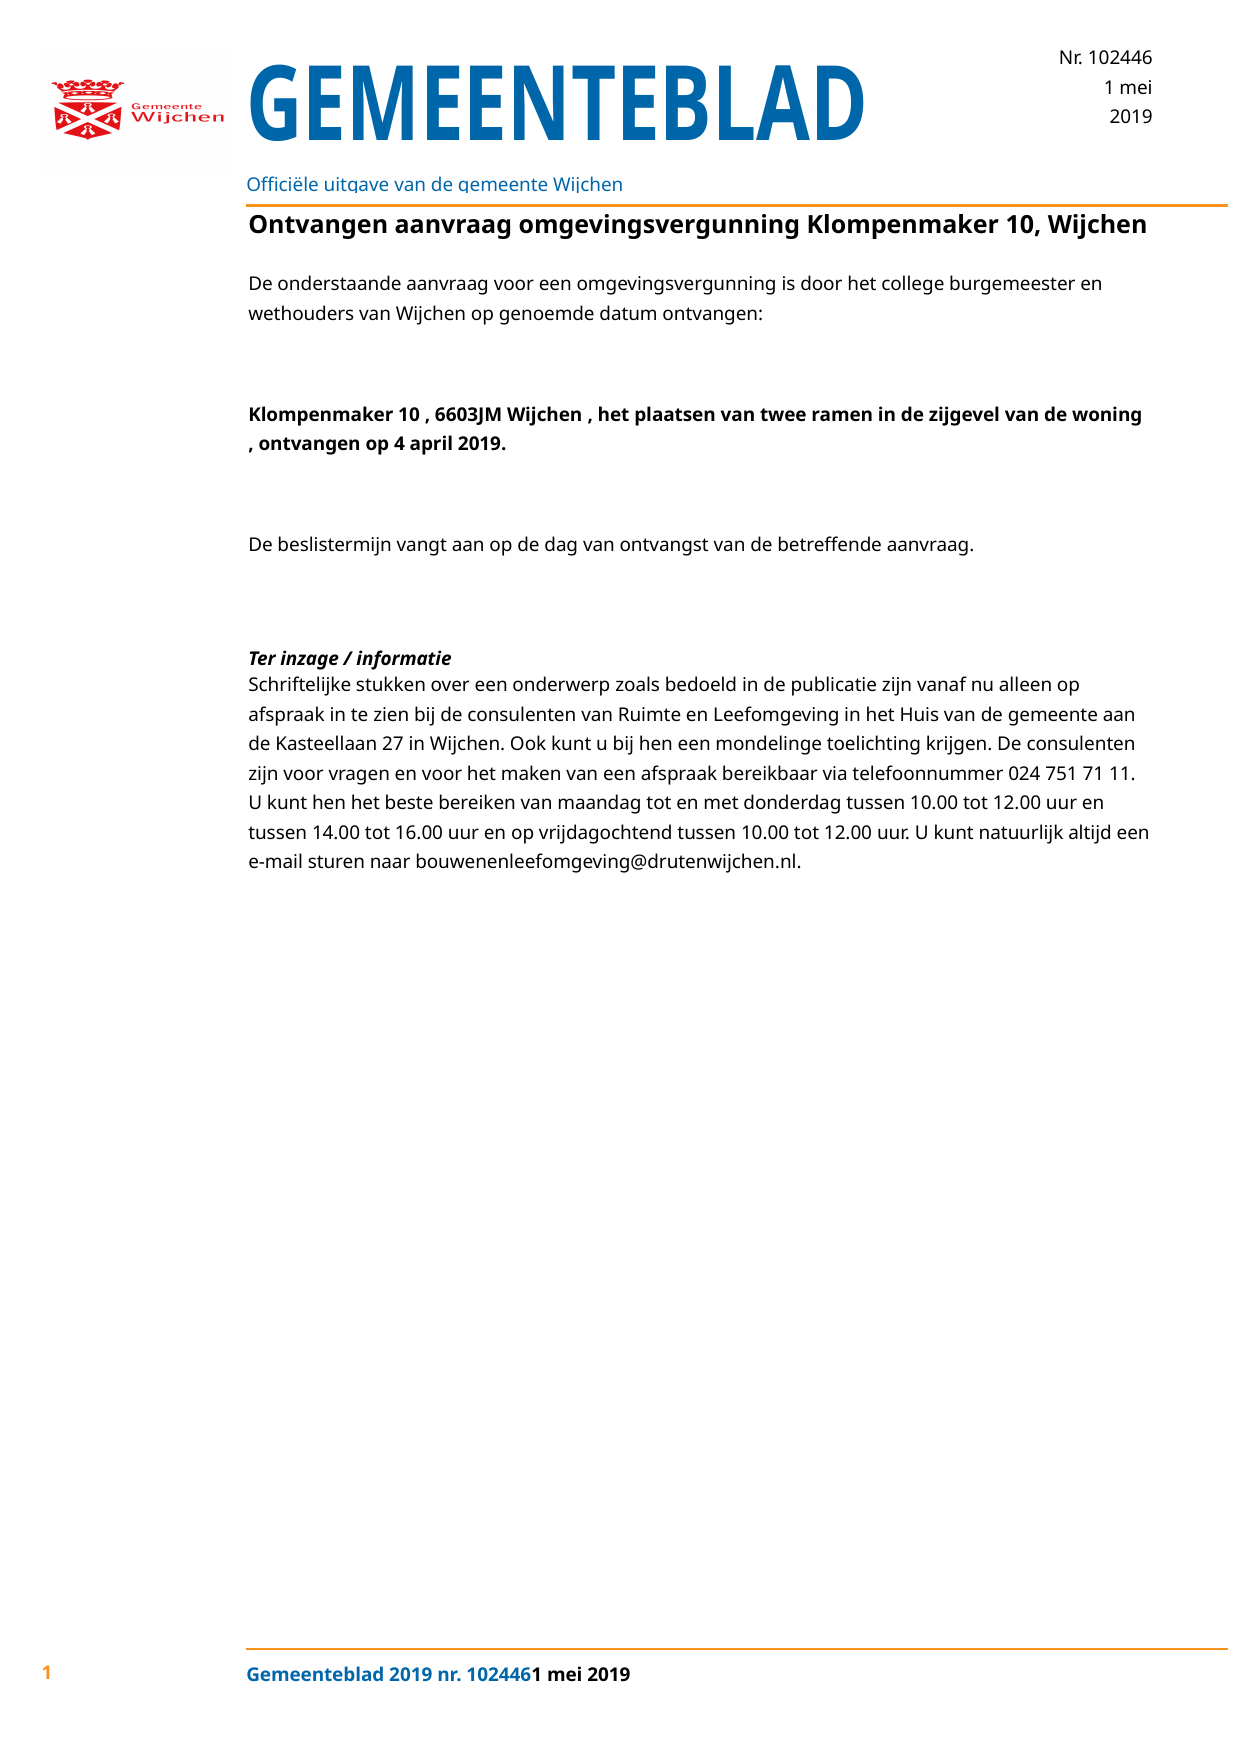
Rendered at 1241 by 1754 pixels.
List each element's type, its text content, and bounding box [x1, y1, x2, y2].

text Ontvangen aanvraag omgevingsvergunning Klompenmaker 10, Wijchen [248, 207, 1152, 241]
text Klompenmaker 10 , 6603JM Wijchen , het plaatsen van twee ramen in de zijgevel van de woning , ontvangen op 4 april 2019. [248, 401, 1152, 456]
picture [41, 47, 231, 172]
text Schriftelijke stukken over een onderwerp zoals bedoeld in de publicatie zijn vanaf nu alleen op afspraak in te zien bij de consulenten van Ruimte en Leefomgeving in het Huis van de gemeente aan de Kasteellaan 27 in Wijchen. Ook kunt u bij hen een mondelinge toelichting krijgen. De consulenten zijn voor vragen en voor het maken van een afspraak bereikbaar via telefoonnummer 024 751 71 11. U kunt hen het beste bereiken van maandag tot en met donderdag tussen 10.00 tot 12.00 uur en tussen 14.00 tot 16.00 uur en op vrijdagochtend tussen 10.00 tot 12.00 uur. U kunt natuurlijk altijd een e-mail sturen naar bouwenenleefomgeving@drutenwijchen.nl. [248, 671, 1152, 874]
text De beslistermijn vangt aan op de dag van ontvangst van de betreffende aanvraag. [248, 531, 1152, 557]
text De onderstaande aanvraag voor een omgevingsvergunning is door het college burgemeester en wethouders van Wijchen op genoemde datum ontvangen: [248, 270, 1152, 326]
text Ter inzage / informatie [248, 646, 1152, 671]
